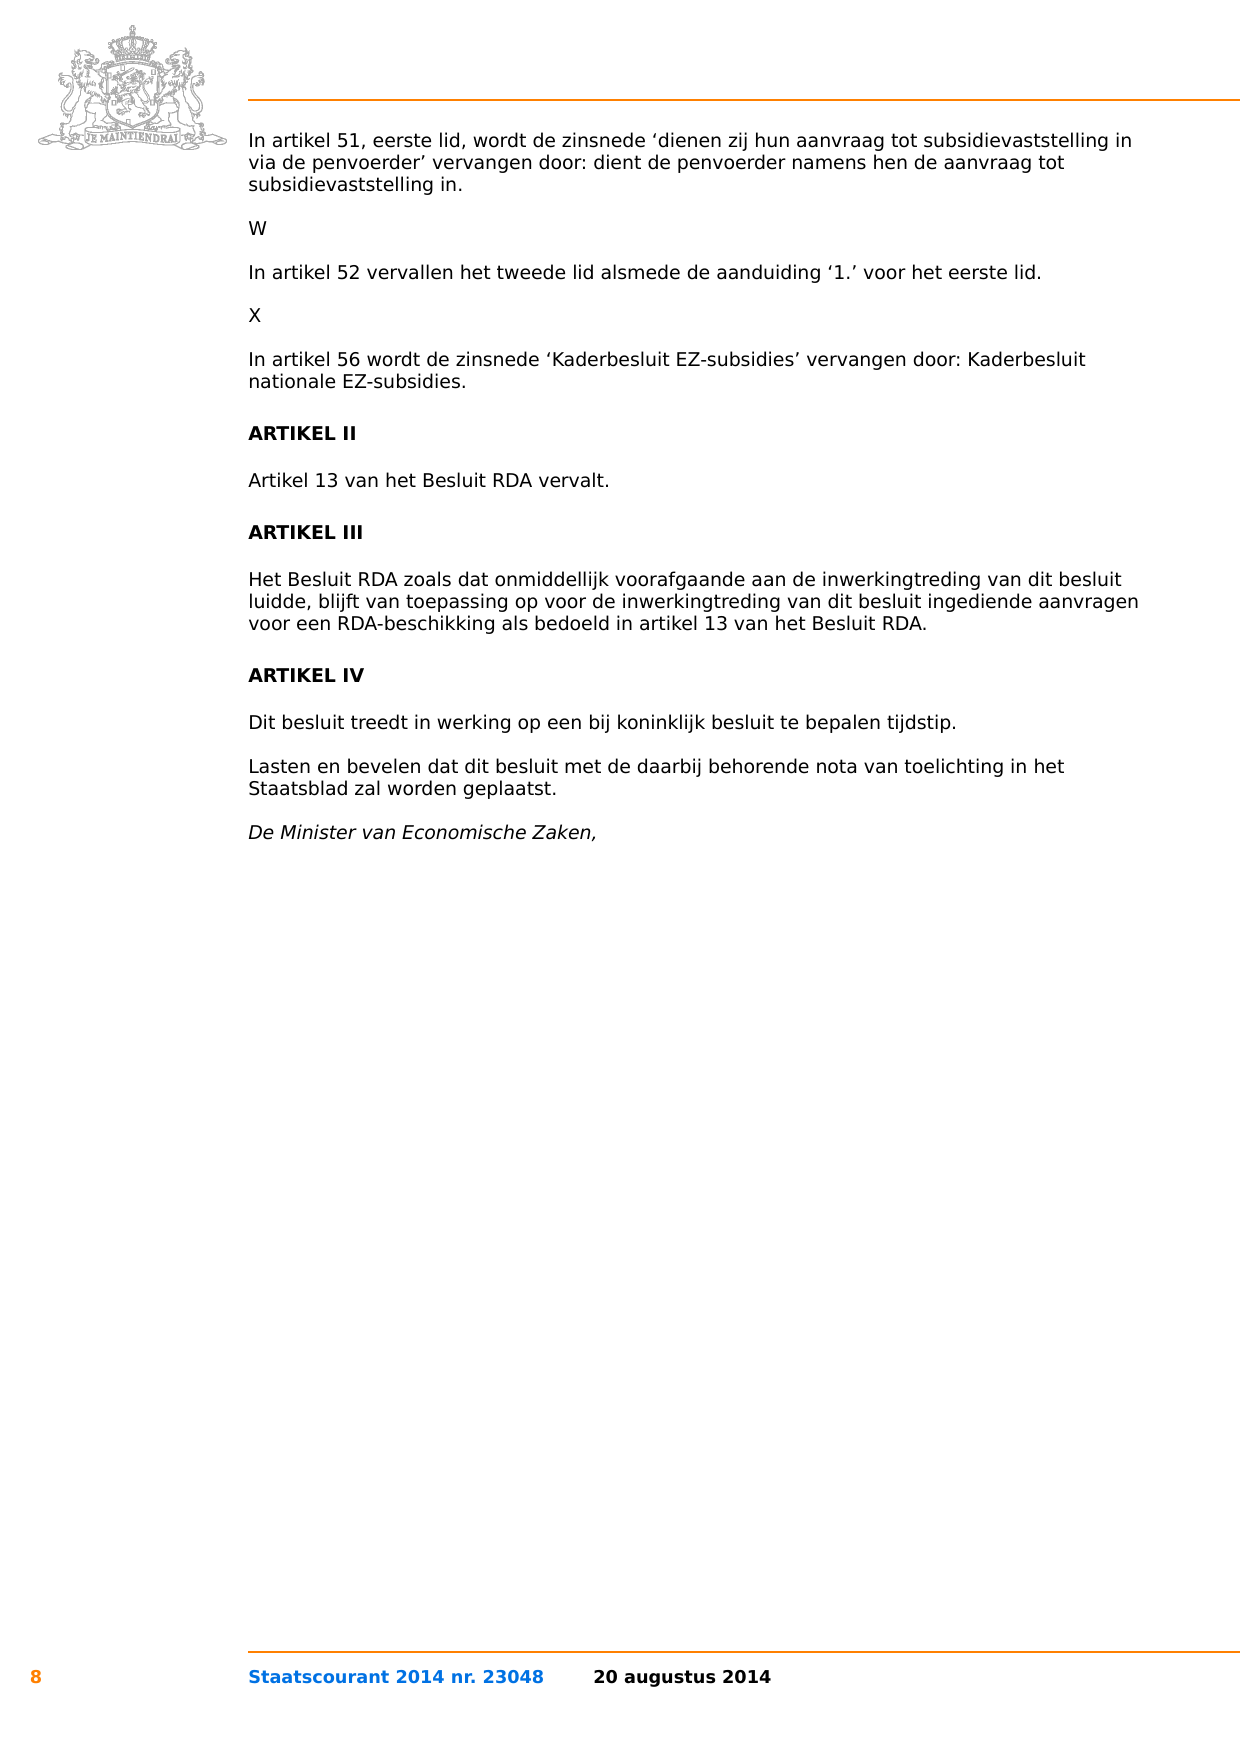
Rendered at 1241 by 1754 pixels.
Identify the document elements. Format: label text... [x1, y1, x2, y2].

text In artikel 56 wordt de zinsnede ‘Kaderbesluit EZ-subsidies’ vervangen door: Kaderbesluit nationale EZ-subsidies. [248, 349, 1163, 393]
text Lasten en bevelen dat dit besluit met de daarbij behorende nota van toelichting in het Staatsblad zal worden geplaatst. [248, 756, 1163, 800]
text Artikel 13 van het Besluit RDA vervalt. [248, 470, 1163, 492]
text In artikel 52 vervallen het tweede lid alsmede de aanduiding ‘1.’ voor het eerste lid. [248, 262, 1163, 283]
text Dit besluit treedt in werking op een bij koninklijk besluit te bepalen tijdstip. [248, 712, 1163, 734]
text X [248, 305, 1163, 327]
text De Minister van Economische Zaken, [248, 822, 1163, 844]
subtitle ARTIKEL IV [248, 665, 1163, 687]
text W [248, 218, 1163, 240]
picture [38, 25, 227, 150]
text In artikel 51, eerste lid, wordt de zinsnede ‘dienen zij hun aanvraag tot subsidievaststelling in via de penvoerder’ vervangen door: dient de penvoerder namens hen de aanvraag tot subsidievaststelling in. [248, 130, 1163, 196]
subtitle ARTIKEL III [248, 522, 1163, 544]
subtitle ARTIKEL II [248, 423, 1163, 445]
text Het Besluit RDA zoals dat onmiddellijk voorafgaande aan de inwerkingtreding van dit besluit luidde, blijft van toepassing op voor de inwerkingtreding van dit besluit ingediende aanvragen voor een RDA-beschikking als bedoeld in artikel 13 van het Besluit RDA. [248, 569, 1163, 635]
